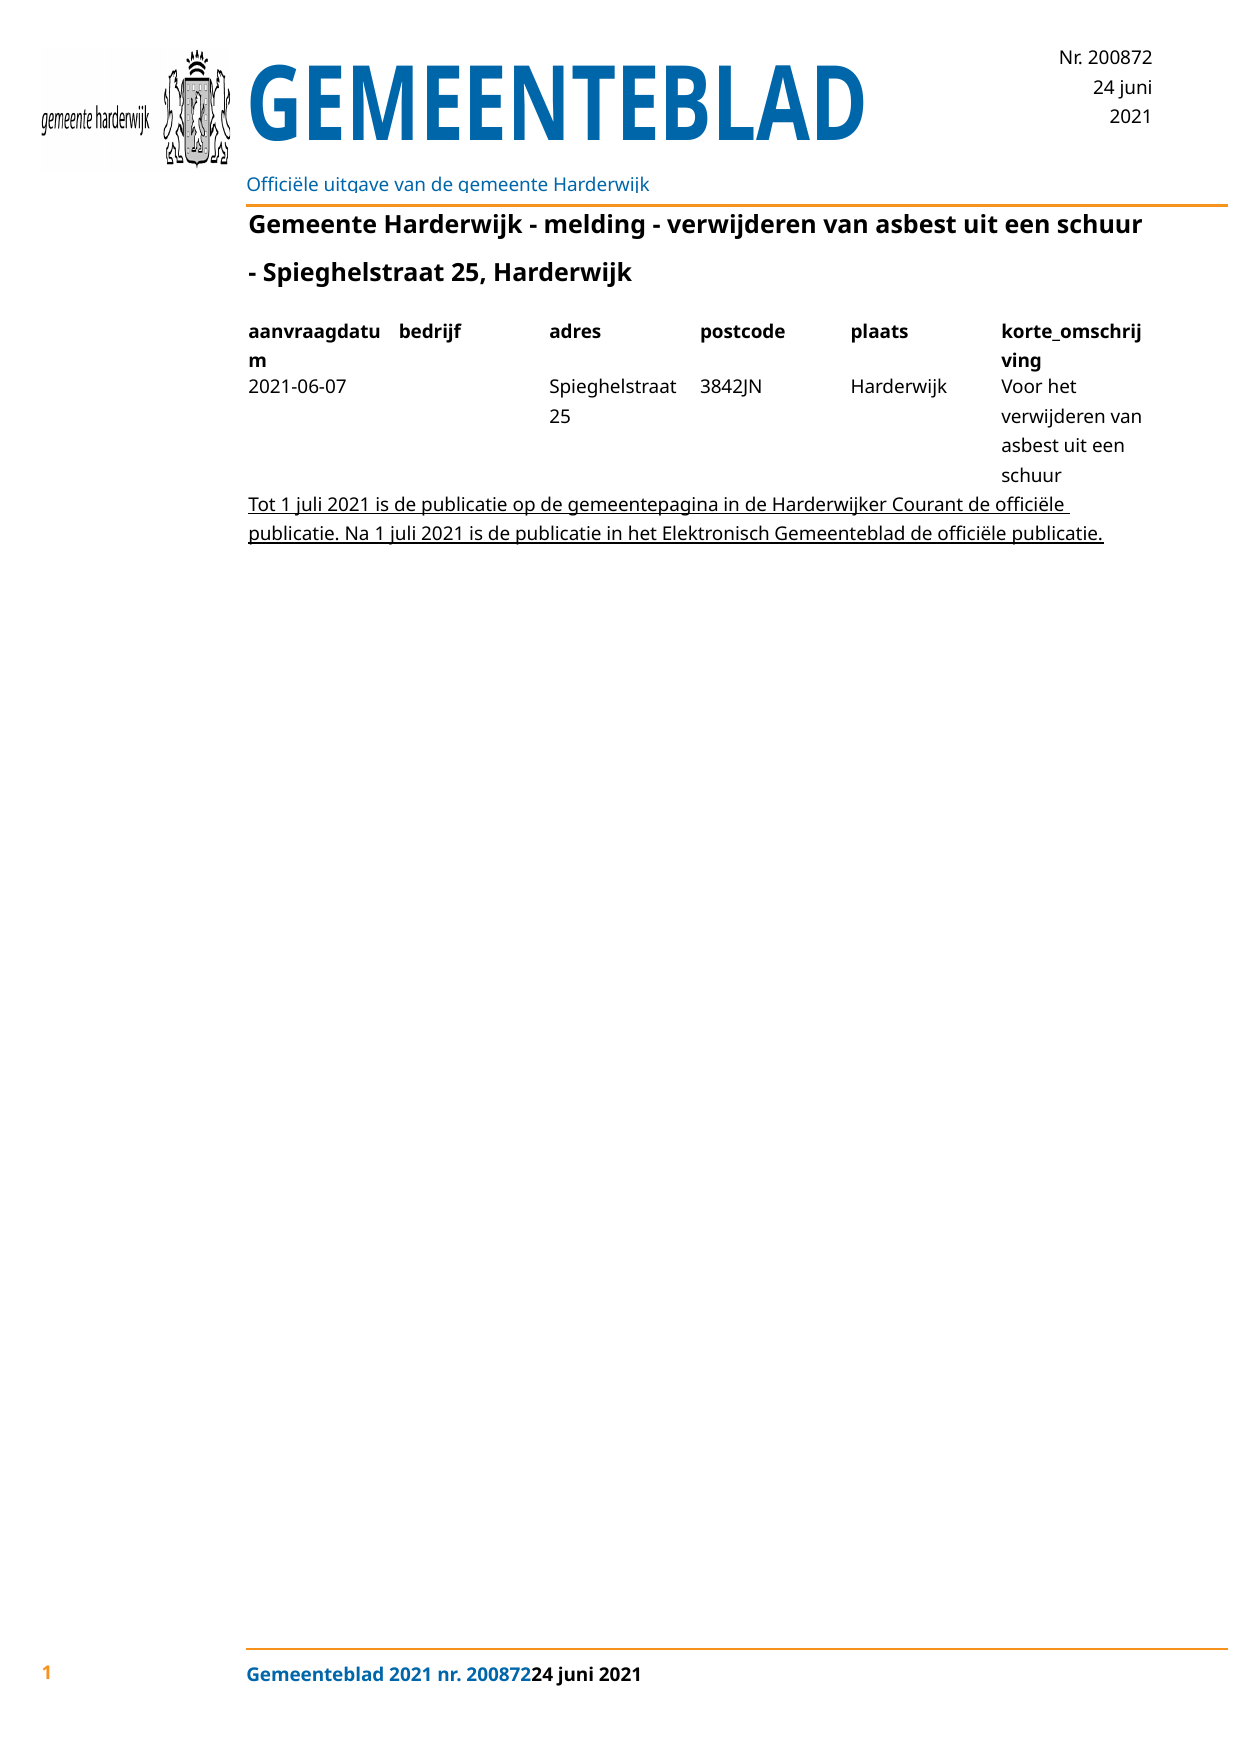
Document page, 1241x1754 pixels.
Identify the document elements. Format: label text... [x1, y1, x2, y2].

table_cell Spieghelstraat 25 [549, 373, 700, 488]
table_header plaats [850, 318, 1001, 373]
table_cell 3842JN [700, 373, 850, 488]
table_header bedrijf [399, 318, 549, 373]
text Tot 1 juli 2021 is de publicatie op de gemeentepagina in de Harderwijker Courant de officiële publicatie. Na 1 juli 2021 is de publicatie in het Elektronisch Gemeenteblad de officiële publicatie. [248, 491, 1152, 546]
table_header aanvraagdatum [248, 318, 398, 373]
table_header korte_omschrijving [1001, 318, 1152, 373]
table_cell [399, 373, 549, 488]
table_header adres [549, 318, 700, 373]
picture [41, 47, 231, 172]
table_cell Voor het verwijderen van asbest uit een schuur [1001, 373, 1152, 488]
text Gemeente Harderwijk - melding - verwijderen van asbest uit een schuur - Spieghelstraat 25, Harderwijk [248, 207, 1152, 288]
table_cell 2021-06-07 [248, 373, 398, 488]
table_cell Harderwijk [850, 373, 1001, 488]
table_header postcode [700, 318, 850, 373]
